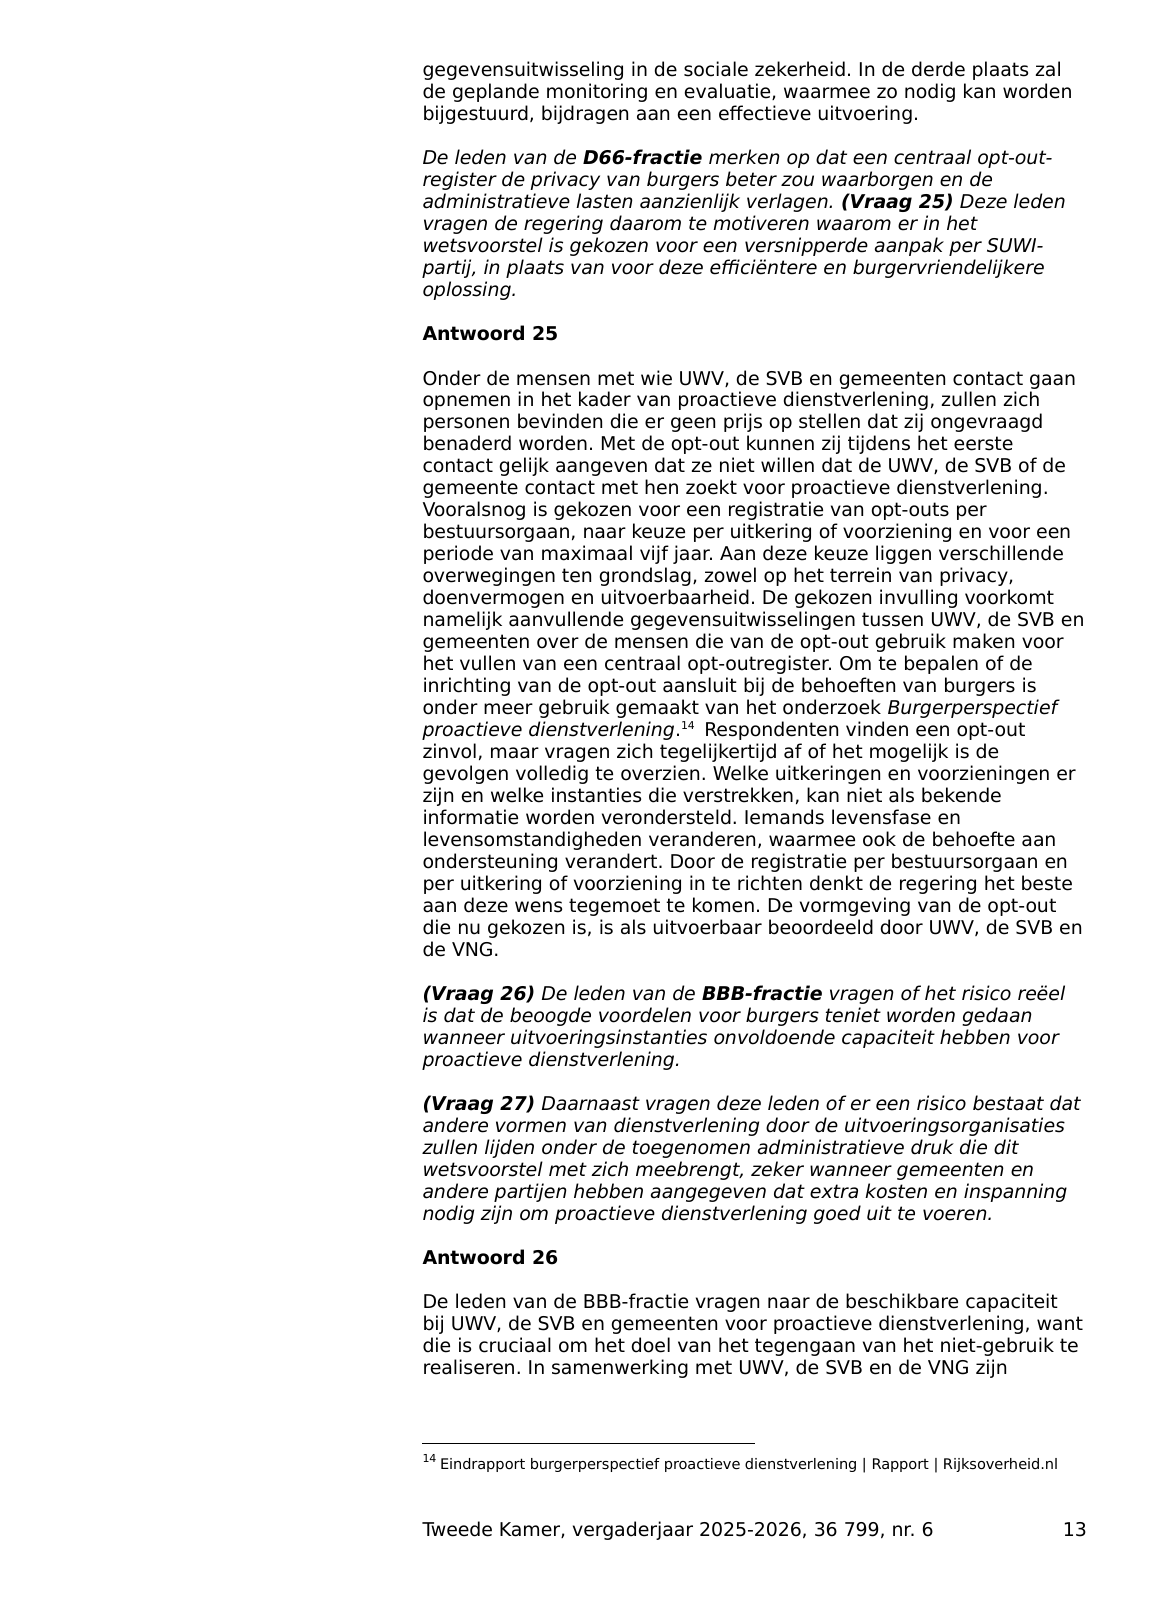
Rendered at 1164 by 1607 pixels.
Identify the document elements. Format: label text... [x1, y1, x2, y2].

text De leden van de D66-fractie merken op dat een centraal opt-out-register de privacy van burgers beter zou waarborgen en de administratieve lasten aanzienlijk verlagen. (Vraag 25) Deze leden vragen de regering daarom te motiveren waarom er in het wetsvoorstel is gekozen voor een versnipperde aanpak per SUWI-partij, in plaats van voor deze efficiëntere en burgervriendelijkere oplossing. [422, 147, 1087, 301]
subtitle Antwoord 25 [422, 323, 1087, 345]
text Eindrapport burgerperspectief proactieve dienstverlening | Rapport | Rijksoverheid.nl [422, 1452, 1087, 1474]
text Onder de mensen met wie UWV, de SVB en gemeenten contact gaan opnemen in het kader van proactieve dienstverlening, zullen zich personen bevinden die er geen prijs op stellen dat zij ongevraagd benaderd worden. Met de opt-out kunnen zij tijdens het eerste contact gelijk aangeven dat ze niet willen dat de UWV, de SVB of de gemeente contact met hen zoekt voor proactieve dienstverlening. Vooralsnog is gekozen voor een registratie van opt-outs per bestuursorgaan, naar keuze per uitkering of voorziening en voor een periode van maximaal vijf jaar. Aan deze keuze liggen verschillende overwegingen ten grondslag, zowel op het terrein van privacy, doenvermogen en uitvoerbaarheid. De gekozen invulling voorkomt namelijk aanvullende gegevensuitwisselingen tussen UWV, de SVB en gemeenten over de mensen die van de opt-out gebruik maken voor het vullen van een centraal opt-outregister. Om te bepalen of de inrichting van de opt-out aansluit bij de behoeften van burgers is onder meer gebruik gemaakt van het onderzoek Burgerperspectief proactieve dienstverlening. Respondenten vinden een opt-out zinvol, maar vragen zich tegelijkertijd af of het mogelijk is de gevolgen volledig te overzien. Welke uitkeringen en voorzieningen er zijn en welke instanties die verstrekken, kan niet als bekende informatie worden verondersteld. Iemands levensfase en levensomstandigheden veranderen, waarmee ook de behoefte aan ondersteuning verandert. Door de registratie per bestuursorgaan en per uitkering of voorziening in te richten denkt de regering het beste aan deze wens tegemoet te komen. De vormgeving van de opt-out die nu gekozen is, is als uitvoerbaar beoordeeld door UWV, de SVB en de VNG. [422, 367, 1087, 961]
text (Vraag 26) De leden van de BBB-fractie vragen of het risico reëel is dat de beoogde voordelen voor burgers teniet worden gedaan wanneer uitvoeringsinstanties onvoldoende capaciteit hebben voor proactieve dienstverlening. [422, 983, 1087, 1071]
text (Vraag 27) Daarnaast vragen deze leden of er een risico bestaat dat andere vormen van dienstverlening door de uitvoeringsorganisaties zullen lijden onder de toegenomen administratieve druk die dit wetsvoorstel met zich meebrengt, zeker wanneer gemeenten en andere partijen hebben aangegeven dat extra kosten en inspanning nodig zijn om proactieve dienstverlening goed uit te voeren. [422, 1093, 1087, 1225]
subtitle Antwoord 26 [422, 1247, 1087, 1269]
text De leden van de BBB-fractie vragen naar de beschikbare capaciteit bij UWV, de SVB en gemeenten voor proactieve dienstverlening, want die is cruciaal om het doel van het tegengaan van het niet-gebruik te realiseren. In samenwerking met UWV, de SVB en de VNG zijn [422, 1291, 1087, 1379]
text gegevensuitwisseling in de sociale zekerheid. In de derde plaats zal de geplande monitoring en evaluatie, waarmee zo nodig kan worden bijgestuurd, bijdragen aan een effectieve uitvoering. [422, 59, 1087, 125]
